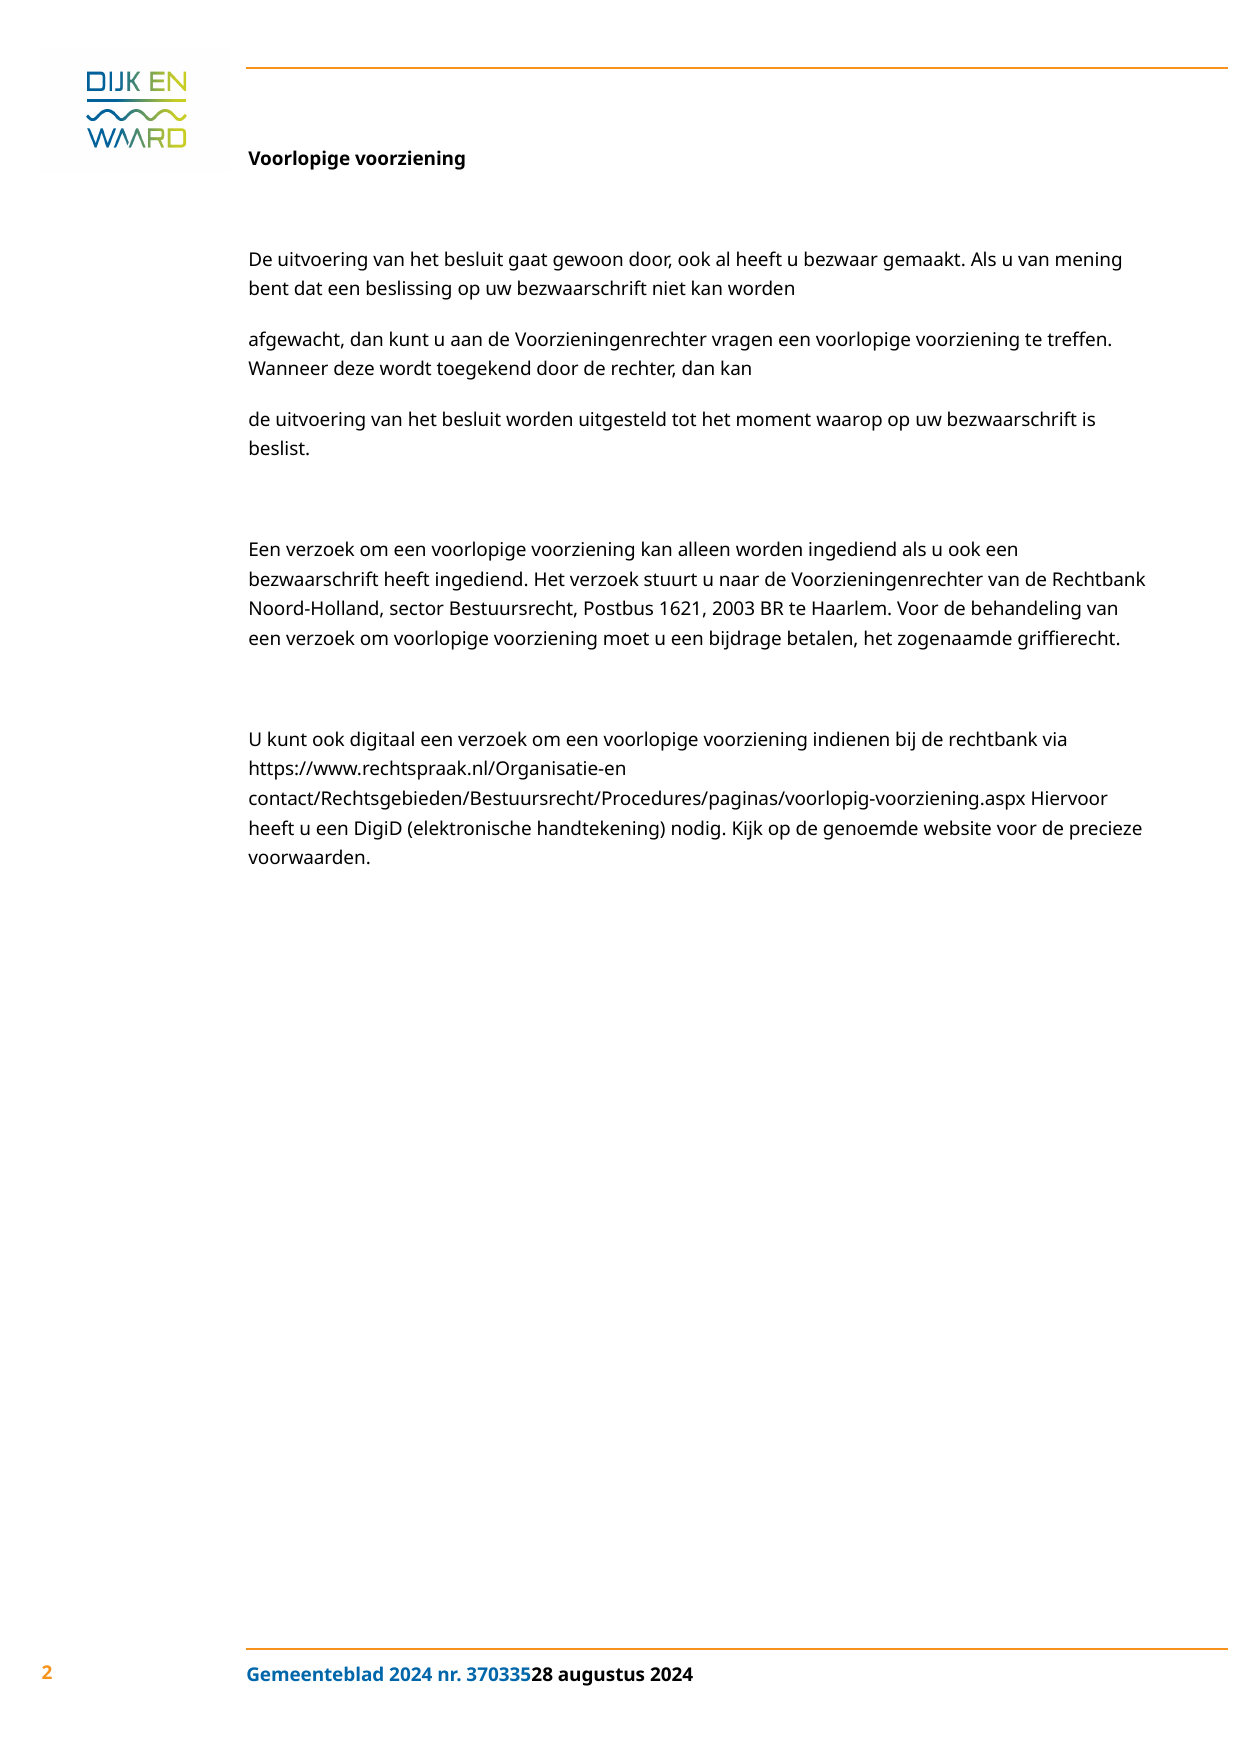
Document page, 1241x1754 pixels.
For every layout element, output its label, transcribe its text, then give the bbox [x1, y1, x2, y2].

text De uitvoering van het besluit gaat gewoon door, ook al heeft u bezwaar gemaakt. Als u van mening bent dat een beslissing op uw bezwaarschrift niet kan worden [248, 246, 1152, 301]
text de uitvoering van het besluit worden uitgesteld tot het moment waarop op uw bezwaarschrift is beslist. [248, 406, 1152, 461]
text Voorlopige voorziening [248, 145, 1152, 171]
text Een verzoek om een voorlopige voorziening kan alleen worden ingediend als u ook een bezwaarschrift heeft ingediend. Het verzoek stuurt u naar de Voorzieningenrechter van de Rechtbank Noord-Holland, sector Bestuursrecht, Postbus 1621, 2003 BR te Haarlem. Voor de behandeling van een verzoek om voorlopige voorziening moet u een bijdrage betalen, het zogenaamde griffierecht. [248, 536, 1152, 651]
text afgewacht, dan kunt u aan de Voorzieningenrechter vragen een voorlopige voorziening te treffen. Wanneer deze wordt toegekend door de rechter, dan kan [248, 326, 1152, 381]
picture [41, 47, 231, 172]
text U kunt ook digitaal een verzoek om een voorlopige voorziening indienen bij de rechtbank via https://www.rechtspraak.nl/Organisatie-en contact/Rechtsgebieden/Bestuursrecht/Procedures/paginas/voorlopig-voorziening.aspx Hiervoor heeft u een DigiD (elektronische handtekening) nodig. Kijk op de genoemde website voor de precieze voorwaarden. [248, 726, 1152, 870]
